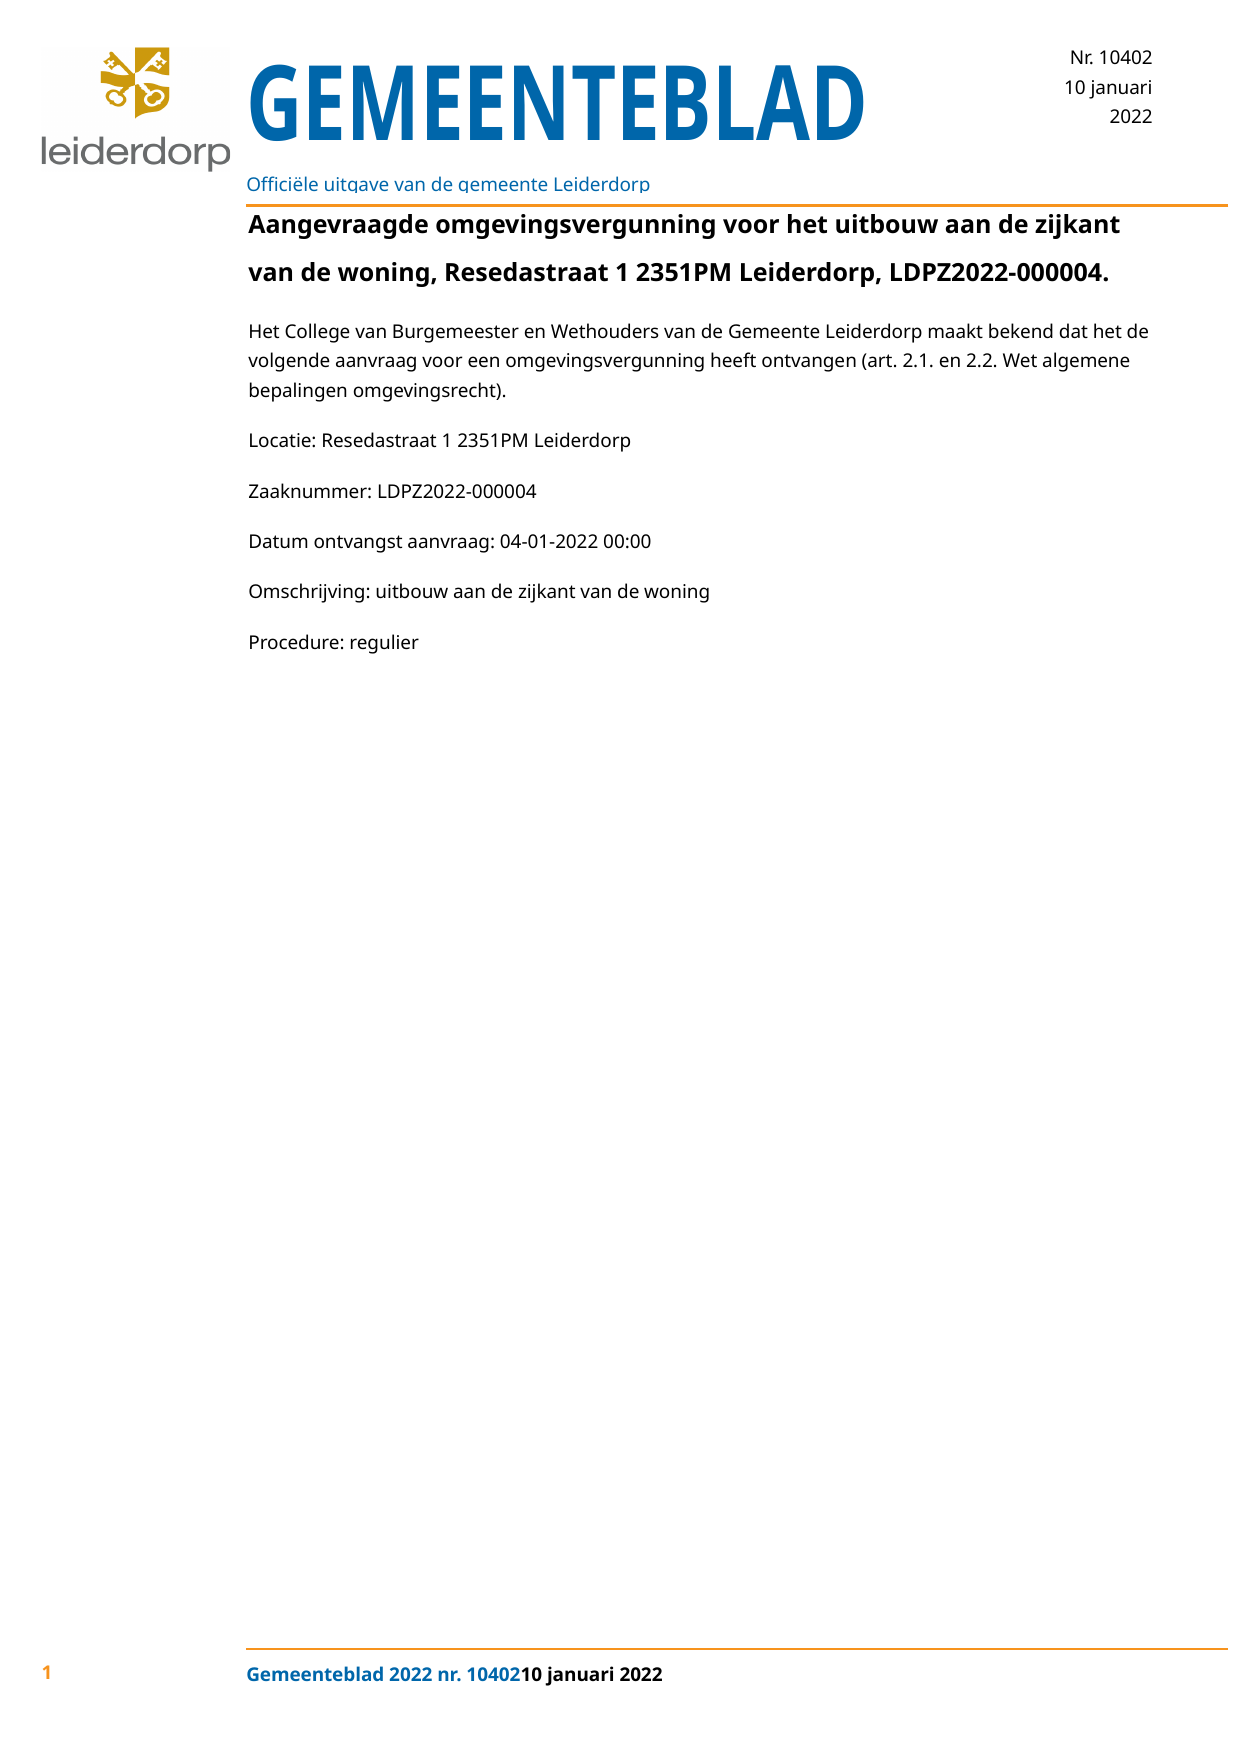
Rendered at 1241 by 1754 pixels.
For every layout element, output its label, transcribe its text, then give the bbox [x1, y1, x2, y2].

text Het College van Burgemeester en Wethouders van de Gemeente Leiderdorp maakt bekend dat het de volgende aanvraag voor een omgevingsvergunning heeft ontvangen (art. 2.1. en 2.2. Wet algemene bepalingen omgevingsrecht). [248, 318, 1152, 403]
text Procedure: regulier [248, 629, 1152, 655]
text Locatie: Resedastraat 1 2351PM Leiderdorp [248, 427, 1152, 453]
text Omschrijving: uitbouw aan de zijkant van de woning [248, 579, 1152, 604]
text Zaaknummer: LDPZ2022-000004 [248, 478, 1152, 504]
text Aangevraagde omgevingsvergunning voor het uitbouw aan de zijkant van de woning, Resedastraat 1 2351PM Leiderdorp, LDPZ2022-000004. [248, 207, 1152, 288]
picture [41, 47, 231, 172]
text Datum ontvangst aanvraag: 04-01-2022 00:00 [248, 528, 1152, 554]
